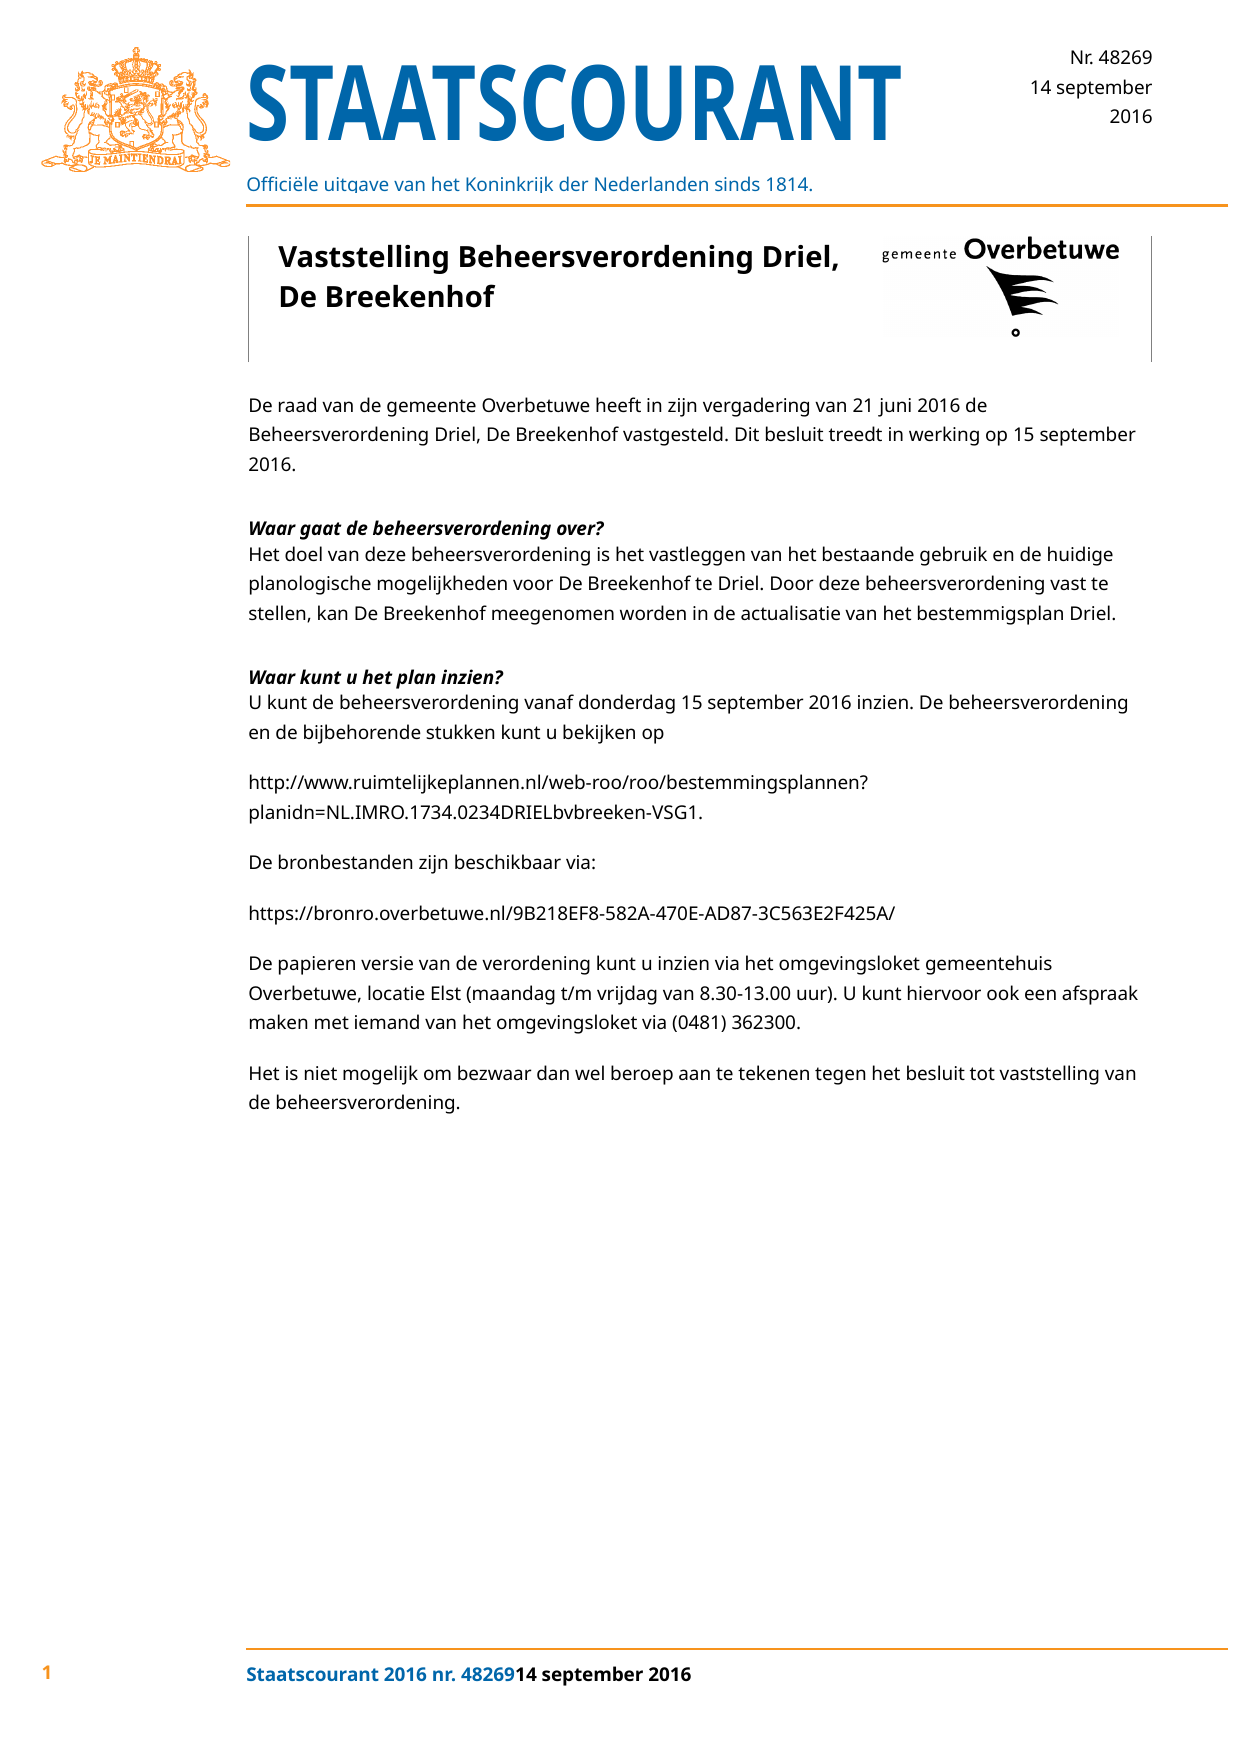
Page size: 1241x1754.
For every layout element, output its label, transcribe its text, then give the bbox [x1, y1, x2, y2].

text U kunt de beheersverordening vanaf donderdag 15 september 2016 inzien. De beheersverordening en de bijbehorende stukken kunt u bekijken op [248, 689, 1152, 745]
picture [882, 236, 1119, 337]
text Het doel van deze beheersverordening is het vastleggen van het bestaande gebruik en de huidige planologische mogelijkheden voor De Breekenhof te Driel. Door deze beheersverordening vast te stellen, kan De Breekenhof meegenomen worden in de actualisatie van het bestemmigsplan Driel. [248, 541, 1152, 626]
text Het is niet mogelijk om bezwaar dan wel beroep aan te tekenen tegen het besluit tot vaststelling van de beheersverordening. [248, 1060, 1152, 1115]
text https://bronro.overbetuwe.nl/9B218EF8-582A-470E-AD87-3C563E2F425A/ [248, 900, 1152, 926]
table_header [850, 236, 1151, 362]
text Waar gaat de beheersverordening over? [248, 515, 1152, 541]
text http://www.ruimtelijkeplannen.nl/web-roo/roo/bestemmingsplannen?planidn=NL.IMRO.1734.0234DRIELbvbreeken-VSG1. [248, 769, 1152, 825]
text De raad van de gemeente Overbetuwe heeft in zijn vergadering van 21 juni 2016 de Beheersverordening Driel, De Breekenhof vastgesteld. Dit besluit treedt in werking op 15 september 2016. [248, 392, 1152, 477]
text De bronbestanden zijn beschikbaar via: [248, 849, 1152, 875]
text Waar kunt u het plan inzien? [248, 664, 1152, 689]
picture [41, 47, 231, 172]
table_header Vaststelling Beheersverordening Driel, De Breekenhof [249, 236, 850, 362]
text De papieren versie van de verordening kunt u inzien via het omgevingsloket gemeentehuis Overbetuwe, locatie Elst (maandag t/m vrijdag van 8.30-13.00 uur). U kunt hiervoor ook een afspraak maken met iemand van het omgevingsloket via (0481) 362300. [248, 950, 1152, 1035]
